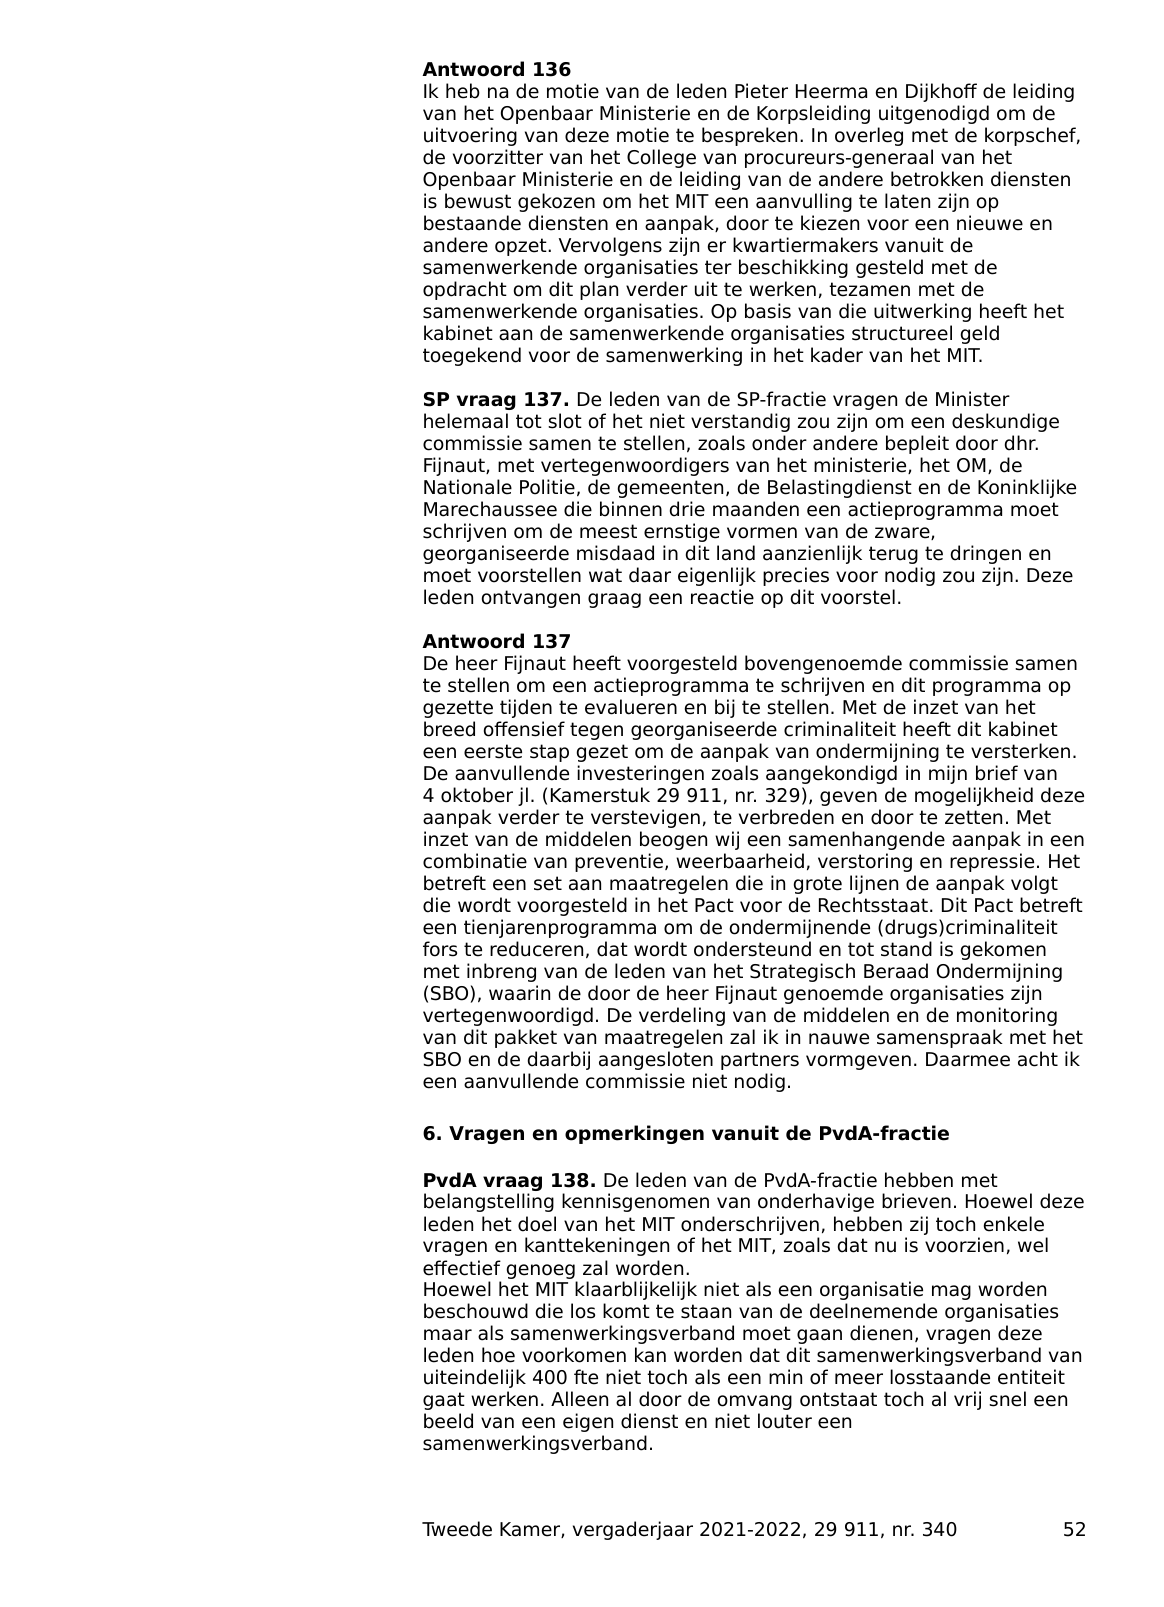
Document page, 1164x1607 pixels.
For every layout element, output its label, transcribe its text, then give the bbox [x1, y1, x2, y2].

text Ik heb na de motie van de leden Pieter Heerma en Dijkhoff de leiding van het Openbaar Ministerie en de Korpsleiding uitgenodigd om de uitvoering van deze motie te bespreken. In overleg met de korpschef, de voorzitter van het College van procureurs-generaal van het Openbaar Ministerie en de leiding van de andere betrokken diensten is bewust gekozen om het MIT een aanvulling te laten zijn op bestaande diensten en aanpak, door te kiezen voor een nieuwe en andere opzet. Vervolgens zijn er kwartiermakers vanuit de samenwerkende organisaties ter beschikking gesteld met de opdracht om dit plan verder uit te werken, tezamen met de samenwerkende organisaties. Op basis van die uitwerking heeft het kabinet aan de samenwerkende organisaties structureel geld toegekend voor de samenwerking in het kader van het MIT. [422, 81, 1087, 367]
text Hoewel het MIT klaarblijkelijk niet als een organisatie mag worden beschouwd die los komt te staan van de deelnemende organisaties maar als samenwerkingsverband moet gaan dienen, vragen deze leden hoe voorkomen kan worden dat dit samenwerkingsverband van uiteindelijk 400 fte niet toch als een min of meer losstaande entiteit gaat werken. Alleen al door de omvang ontstaat toch al vrij snel een beeld van een eigen dienst en niet louter een samenwerkingsverband. [422, 1279, 1087, 1455]
text De heer Fijnaut heeft voorgesteld bovengenoemde commissie samen te stellen om een actieprogramma te schrijven en dit programma op gezette tijden te evalueren en bij te stellen. Met de inzet van het breed offensief tegen georganiseerde criminaliteit heeft dit kabinet een eerste stap gezet om de aanpak van ondermijning te versterken. De aanvullende investeringen zoals aangekondigd in mijn brief van 4 oktober jl. (Kamerstuk 29 911, nr. 329), geven de mogelijkheid deze aanpak verder te verstevigen, te verbreden en door te zetten. Met inzet van de middelen beogen wij een samenhangende aanpak in een combinatie van preventie, weerbaarheid, verstoring en repressie. Het betreft een set aan maatregelen die in grote lijnen de aanpak volgt die wordt voorgesteld in het Pact voor de Rechtsstaat. Dit Pact betreft een tienjarenprogramma om de ondermijnende (drugs)criminaliteit fors te reduceren, dat wordt ondersteund en tot stand is gekomen met inbreng van de leden van het Strategisch Beraad Ondermijning (SBO), waarin de door de heer Fijnaut genoemde organisaties zijn vertegenwoordigd. De verdeling van de middelen en de monitoring van dit pakket van maatregelen zal ik in nauwe samenspraak met het SBO en de daarbij aangesloten partners vormgeven. Daarmee acht ik een aanvullende commissie niet nodig. [422, 653, 1087, 1092]
text SP vraag 137. De leden van de SP-fractie vragen de Minister helemaal tot slot of het niet verstandig zou zijn om een deskundige commissie samen te stellen, zoals onder andere bepleit door dhr. Fijnaut, met vertegenwoordigers van het ministerie, het OM, de Nationale Politie, de gemeenten, de Belastingdienst en de Koninklijke Marechaussee die binnen drie maanden een actieprogramma moet schrijven om de meest ernstige vormen van de zware, georganiseerde misdaad in dit land aanzienlijk terug te dringen en moet voorstellen wat daar eigenlijk precies voor nodig zou zijn. Deze leden ontvangen graag een reactie op dit voorstel. [422, 389, 1087, 609]
text PvdA vraag 138. De leden van de PvdA-fractie hebben met belangstelling kennisgenomen van onderhavige brieven. Hoewel deze leden het doel van het MIT onderschrijven, hebben zij toch enkele vragen en kanttekeningen of het MIT, zoals dat nu is voorzien, wel effectief genoeg zal worden. [422, 1169, 1087, 1279]
subtitle Antwoord 136 [422, 59, 1087, 81]
subtitle Antwoord 137 [422, 631, 1087, 653]
subtitle 6. Vragen en opmerkingen vanuit de PvdA-fractie [422, 1122, 1087, 1144]
